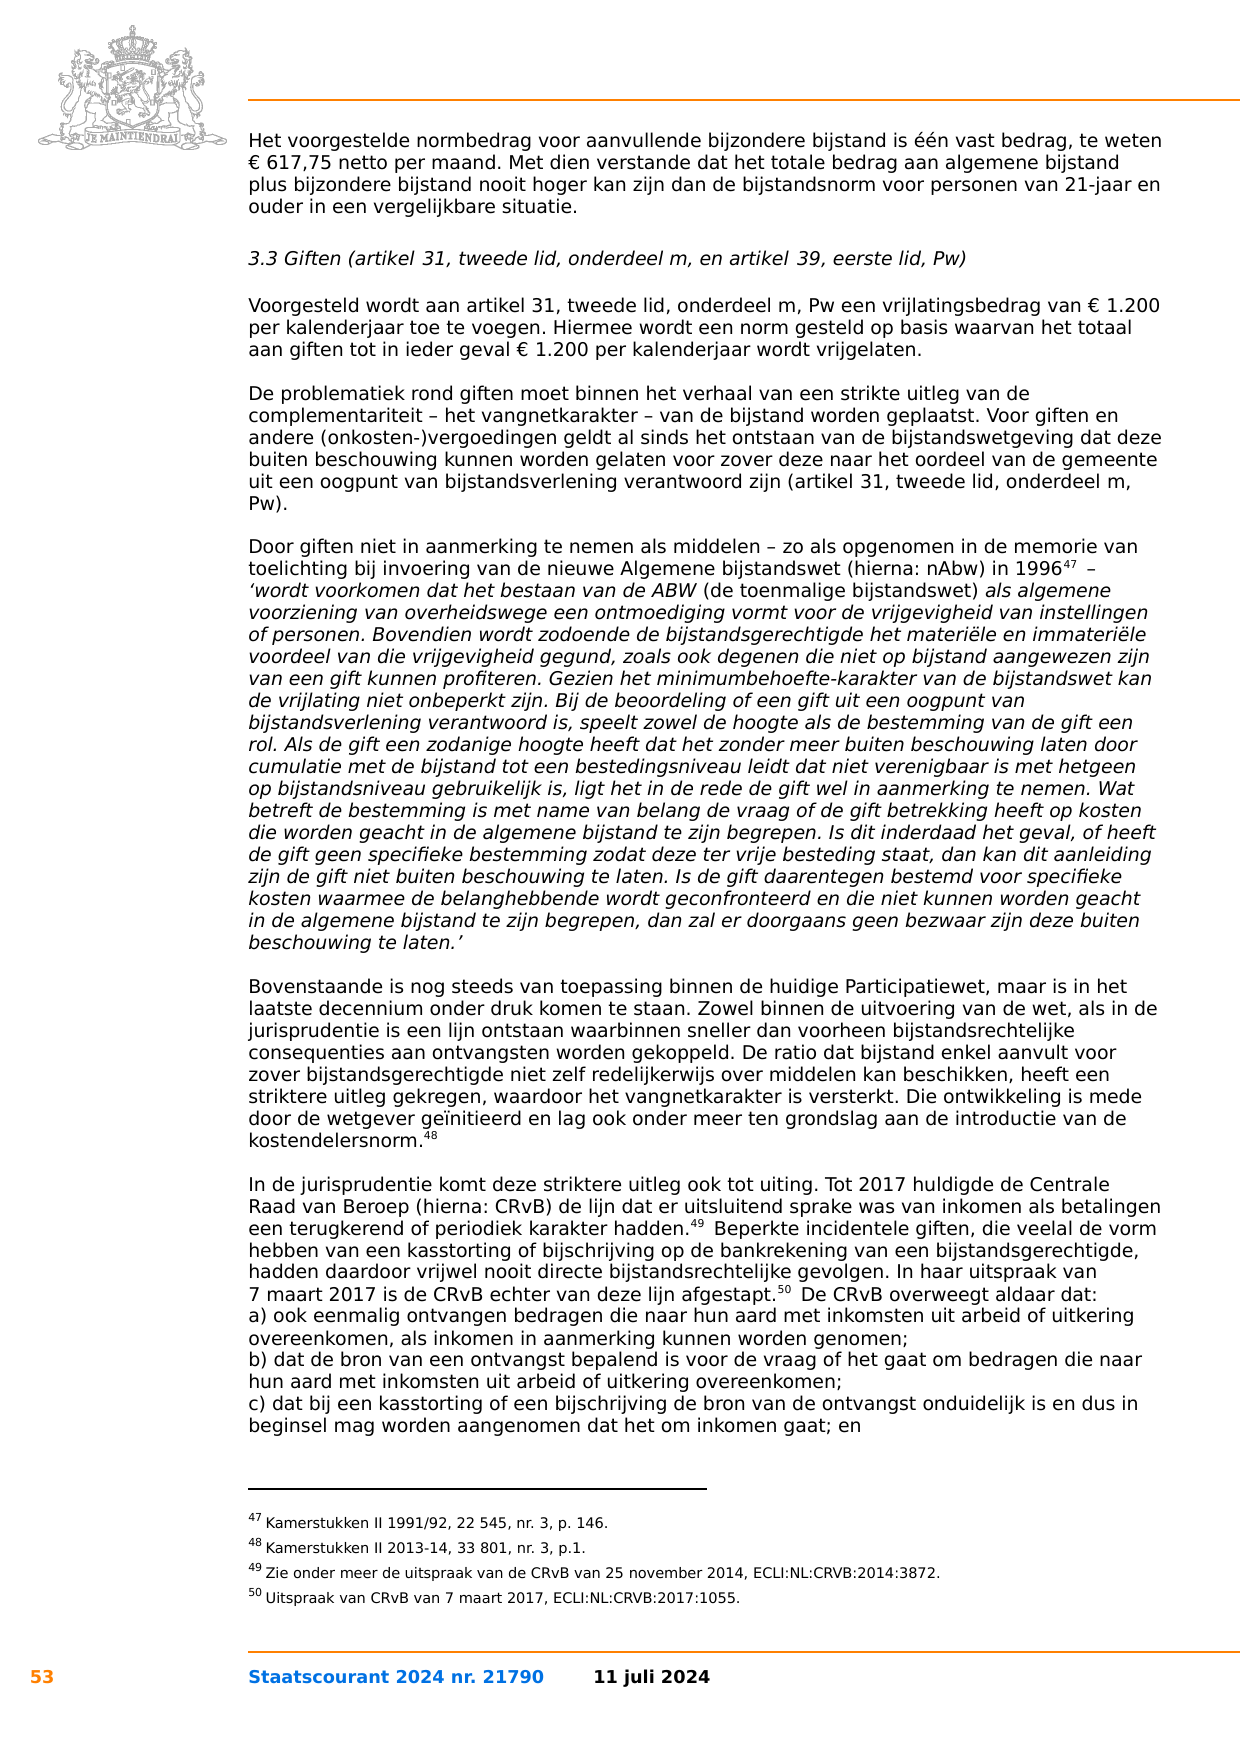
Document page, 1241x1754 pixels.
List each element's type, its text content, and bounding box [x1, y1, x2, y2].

text De problematiek rond giften moet binnen het verhaal van een strikte uitleg van de complementariteit – het vangnetkarakter – van de bijstand worden geplaatst. Voor giften en andere (onkosten-)vergoedingen geldt al sinds het ontstaan van de bijstandswetgeving dat deze buiten beschouwing kunnen worden gelaten voor zover deze naar het oordeel van de gemeente uit een oogpunt van bijstandsverlening verantwoord zijn (artikel 31, tweede lid, onderdeel m, Pw). [248, 383, 1163, 514]
text In de jurisprudentie komt deze striktere uitleg ook tot uiting. Tot 2017 huldigde de Centrale Raad van Beroep (hierna: CRvB) de lijn dat er uitsluitend sprake was van inkomen als betalingen een terugkerend of periodiek karakter hadden. Beperkte incidentele giften, die veelal de vorm hebben van een kasstorting of bijschrijving op de bankrekening van een bijstandsgerechtigde, hadden daardoor vrijwel nooit directe bijstandsrechtelijke gevolgen. In haar uitspraak van 7 maart 2017 is de CRvB echter van deze lijn afgestapt. De CRvB overweegt aldaar dat: [248, 1173, 1163, 1305]
text Bovenstaande is nog steeds van toepassing binnen de huidige Participatiewet, maar is in het laatste decennium onder druk komen te staan. Zowel binnen de uitvoering van de wet, als in de jurisprudentie is een lijn ontstaan waarbinnen sneller dan voorheen bijstandsrechtelijke consequenties aan ontvangsten worden gekoppeld. De ratio dat bijstand enkel aanvult voor zover bijstandsgerechtigde niet zelf redelijkerwijs over middelen kan beschikken, heeft een striktere uitleg gekregen, waardoor het vangnetkarakter is versterkt. Die ontwikkeling is mede door de wetgever geïnitieerd en lag ook onder meer ten grondslag aan de introductie van de kostendelersnorm. [248, 976, 1163, 1152]
text Door giften niet in aanmerking te nemen als middelen – zo als opgenomen in de memorie van toelichting bij invoering van de nieuwe Algemene bijstandswet (hierna: nAbw) in 1996 – ‘wordt voorkomen dat het bestaan van de ABW (de toenmalige bijstandswet) als algemene voorziening van overheidswege een ontmoediging vormt voor de vrijgevigheid van instellingen of personen. Bovendien wordt zodoende de bijstandsgerechtigde het materiële en immateriële voordeel van die vrijgevigheid gegund, zoals ook degenen die niet op bijstand aangewezen zijn van een gift kunnen profiteren. Gezien het minimumbehoefte-karakter van de bijstandswet kan de vrijlating niet onbeperkt zijn. Bij de beoordeling of een gift uit een oogpunt van bijstandsverlening verantwoord is, speelt zowel de hoogte als de bestemming van de gift een rol. Als de gift een zodanige hoogte heeft dat het zonder meer buiten beschouwing laten door cumulatie met de bijstand tot een bestedingsniveau leidt dat niet verenigbaar is met hetgeen op bijstandsniveau gebruikelijk is, ligt het in de rede de gift wel in aanmerking te nemen. Wat betreft de bestemming is met name van belang de vraag of de gift betrekking heeft op kosten die worden geacht in de algemene bijstand te zijn begrepen. Is dit inderdaad het geval, of heeft de gift geen specifieke bestemming zodat deze ter vrije besteding staat, dan kan dit aanleiding zijn de gift niet buiten beschouwing te laten. Is de gift daarentegen bestemd voor specifieke kosten waarmee de belanghebbende wordt geconfronteerd en die niet kunnen worden geacht in de algemene bijstand te zijn begrepen, dan zal er doorgaans geen bezwaar zijn deze buiten beschouwing te laten.’ [248, 536, 1163, 954]
text a) ook eenmalig ontvangen bedragen die naar hun aard met inkomsten uit arbeid of uitkering overeenkomen, als inkomen in aanmerking kunnen worden genomen; [248, 1305, 1163, 1349]
text Het voorgestelde normbedrag voor aanvullende bijzondere bijstand is één vast bedrag, te weten € 617,75 netto per maand. Met dien verstande dat het totale bedrag aan algemene bijstand plus bijzondere bijstand nooit hoger kan zijn dan de bijstandsnorm voor personen van 21-jaar en ouder in een vergelijkbare situatie. [248, 130, 1163, 218]
text Zie onder meer de uitspraak van de CRvB van 25 november 2014, ECLI:NL:CRVB:2014:3872. [248, 1561, 1163, 1583]
text Uitspraak van CRvB van 7 maart 2017, ECLI:NL:CRVB:2017:1055. [248, 1586, 1163, 1608]
subtitle 3.3 Giften (artikel 31, tweede lid, onderdeel m, en artikel 39, eerste lid, Pw) [248, 248, 1163, 270]
text c) dat bij een kasstorting of een bijschrijving de bron van de ontvangst onduidelijk is en dus in beginsel mag worden aangenomen dat het om inkomen gaat; en [248, 1393, 1163, 1437]
text b) dat de bron van een ontvangst bepalend is voor de vraag of het gaat om bedragen die naar hun aard met inkomsten uit arbeid of uitkering overeenkomen; [248, 1349, 1163, 1393]
text Voorgesteld wordt aan artikel 31, tweede lid, onderdeel m, Pw een vrijlatingsbedrag van € 1.200 per kalenderjaar toe te voegen. Hiermee wordt een norm gesteld op basis waarvan het totaal aan giften tot in ieder geval € 1.200 per kalenderjaar wordt vrijgelaten. [248, 295, 1163, 361]
text Kamerstukken II 2013-14, 33 801, nr. 3, p.1. [248, 1536, 1163, 1558]
picture [38, 25, 227, 150]
text Kamerstukken II 1991/92, 22 545, nr. 3, p. 146. [248, 1511, 1163, 1533]
